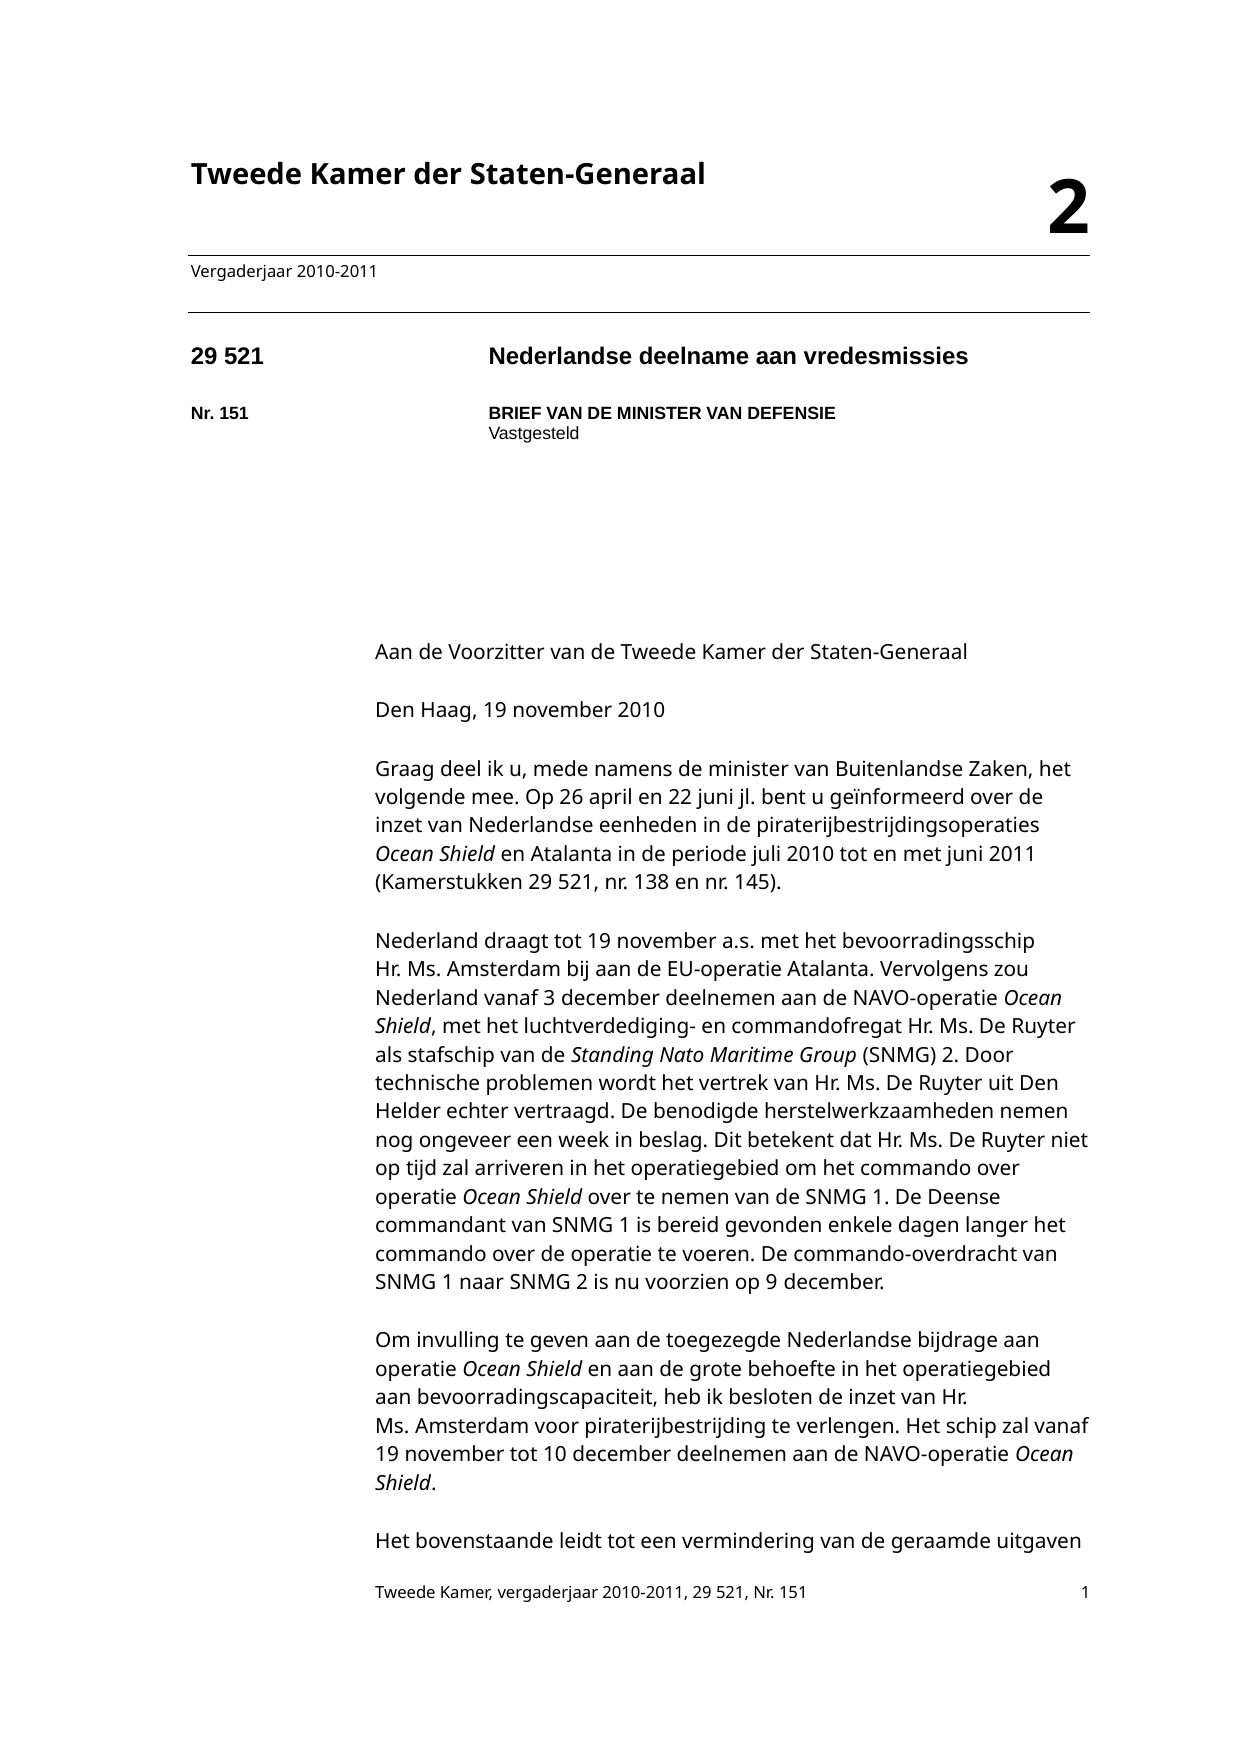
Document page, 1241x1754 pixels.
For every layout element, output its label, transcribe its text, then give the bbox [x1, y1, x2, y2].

text Graag deel ik u, mede namens de minister van Buitenlandse Zaken, het volgende mee. Op 26 april en 22 juni jl. bent u geïnformeerd over de inzet van Nederlandse eenheden in de piraterijbestrijdingsoperaties Ocean Shield en Atalanta in de periode juli 2010 tot en met juni 2011 (Kamerstukken 29 521, nr. 138 en nr. 145). [375, 754, 1090, 896]
table_cell BRIEF VAN DE MINISTER VAN DEFENSIE Vastgesteld [485, 399, 1090, 518]
table_cell [485, 313, 1090, 339]
table_cell Nr. 151 [188, 399, 485, 518]
text Aan de Voorzitter van de Tweede Kamer der Staten-Generaal [375, 637, 1090, 665]
table_cell 29 521 [188, 339, 485, 399]
table_cell Nederlandse deelname aan vredesmissies [485, 339, 1090, 399]
text Het bovenstaande leidt tot een vermindering van de geraamde uitgaven [375, 1526, 1090, 1555]
table_cell [188, 313, 485, 339]
table_header 2 [910, 150, 1090, 255]
text Nederland draagt tot 19 november a.s. met het bevoorradingsschip Hr. Ms. Amsterdam bij aan de EU-operatie Atalanta. Vervolgens zou Nederland vanaf 3 december deelnemen aan de NAVO-operatie Ocean Shield, met het luchtverdediging- en commandofregat Hr. Ms. De Ruyter als stafschip van de Standing Nato Maritime Group (SNMG) 2. Door technische problemen wordt het vertrek van Hr. Ms. De Ruyter uit Den Helder echter vertraagd. De benodigde herstelwerkzaamheden nemen nog ongeveer een week in beslag. Dit betekent dat Hr. Ms. De Ruyter niet op tijd zal arriveren in het operatiegebied om het commando over operatie Ocean Shield over te nemen van de SNMG 1. De Deense commandant van SNMG 1 is bereid gevonden enkele dagen langer het commando over de operatie te voeren. De commando-overdracht van SNMG 1 naar SNMG 2 is nu voorzien op 9 december. [375, 926, 1090, 1296]
table_header Tweede Kamer der Staten-Generaal [188, 150, 909, 255]
table_cell Vergaderjaar 2010-2011 [188, 256, 485, 312]
text Den Haag, 19 november 2010 [375, 695, 1090, 724]
table_cell [485, 256, 1090, 312]
text Om invulling te geven aan de toegezegde Nederlandse bijdrage aan operatie Ocean Shield en aan de grote behoefte in het operatiegebied aan bevoorradingscapaciteit, heb ik besloten de inzet van Hr. Ms. Amsterdam voor piraterijbestrijding te verlengen. Het schip zal vanaf 19 november tot 10 december deelnemen aan de NAVO-operatie Ocean Shield. [375, 1326, 1090, 1496]
